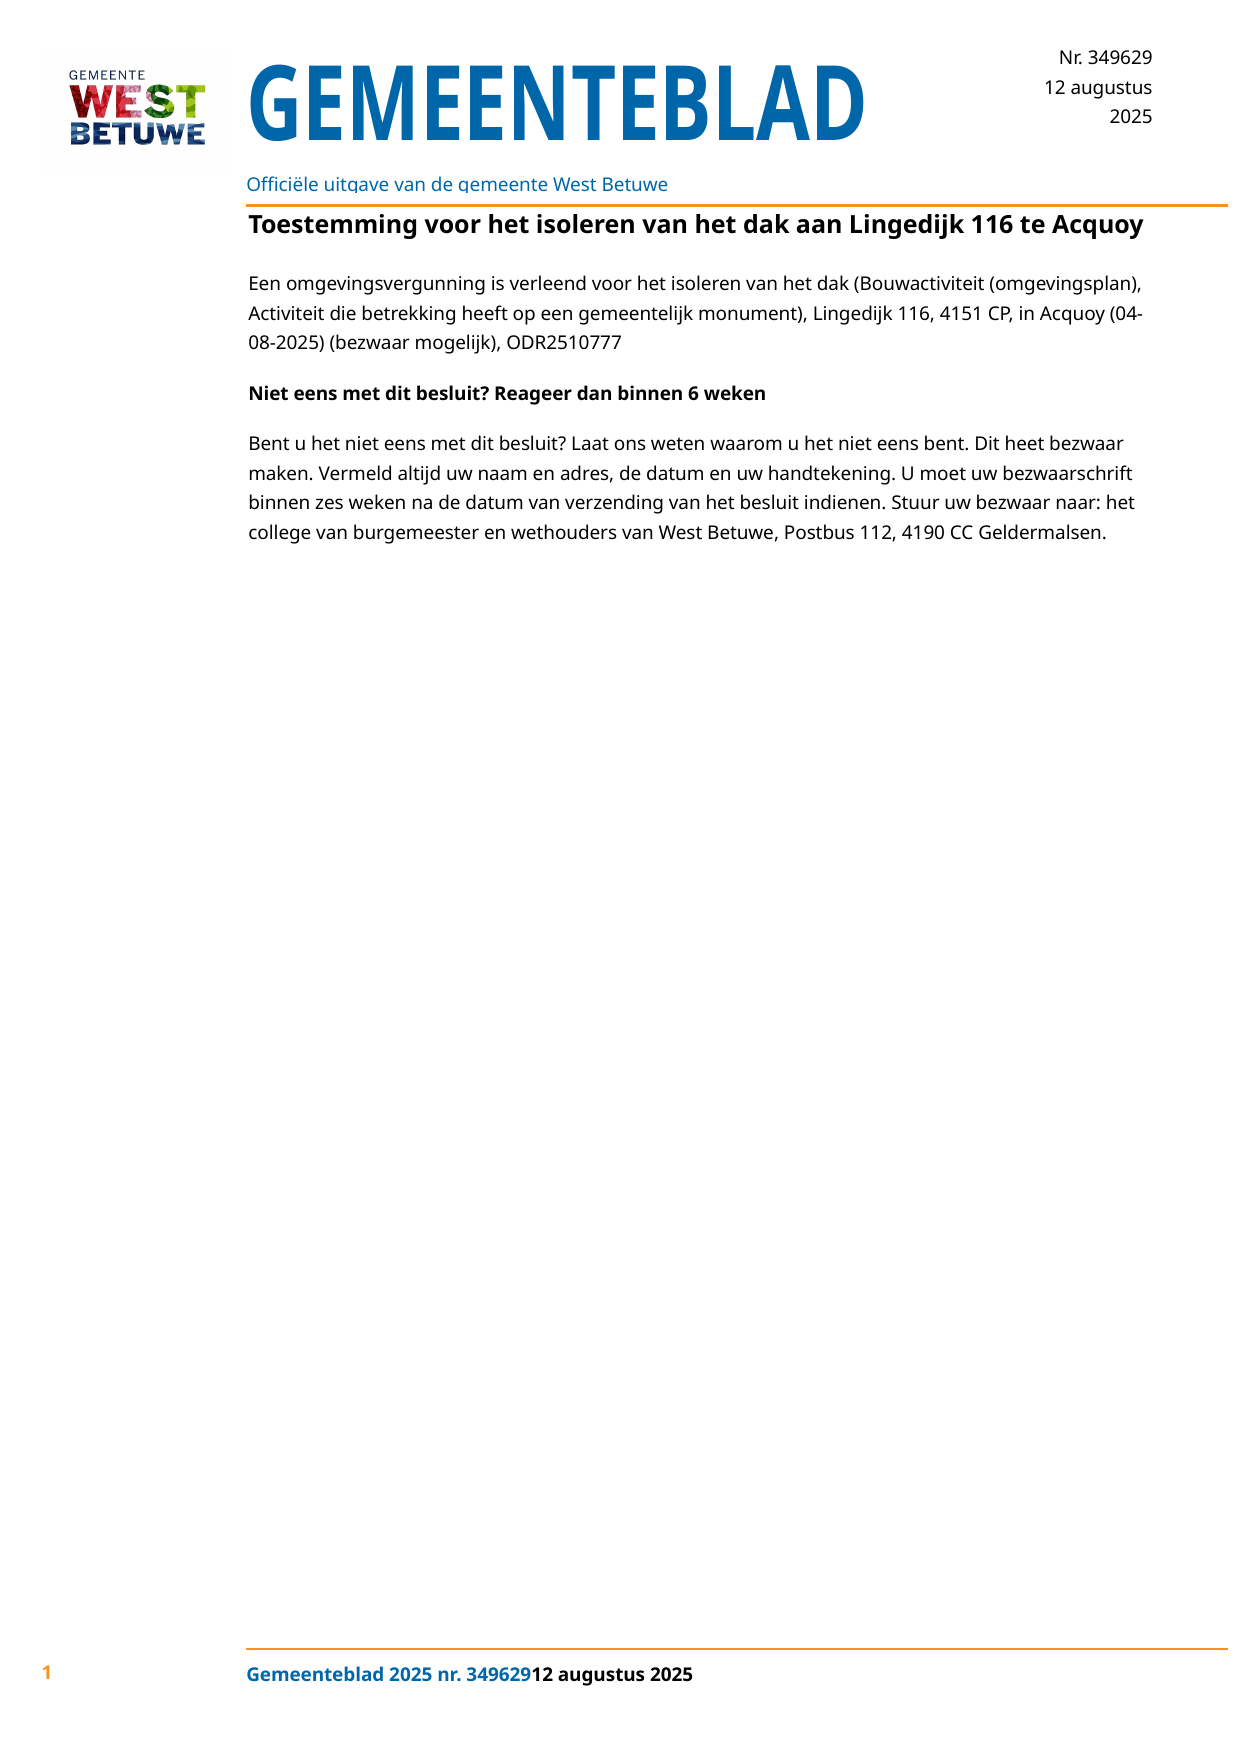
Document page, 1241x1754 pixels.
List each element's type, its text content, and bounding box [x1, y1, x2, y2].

text Bent u het niet eens met dit besluit? Laat ons weten waarom u het niet eens bent. Dit heet bezwaar maken. Vermeld altijd uw naam en adres, de datum en uw handtekening. U moet uw bezwaarschrift binnen zes weken na de datum van verzending van het besluit indienen. Stuur uw bezwaar naar: het college van burgemeester en wethouders van West Betuwe, Postbus 112, 4190 CC Geldermalsen. [248, 430, 1152, 545]
text Niet eens met dit besluit? Reageer dan binnen 6 weken [248, 380, 1152, 406]
text Een omgevingsvergunning is verleend voor het isoleren van het dak (Bouwactiviteit (omgevingsplan), Activiteit die betrekking heeft op een gemeentelijk monument), Lingedijk 116, 4151 CP, in Acquoy (04-08-2025) (bezwaar mogelijk), ODR2510777 [248, 270, 1152, 355]
text Toestemming voor het isoleren van het dak aan Lingedijk 116 te Acquoy [248, 207, 1152, 241]
picture [41, 47, 231, 172]
